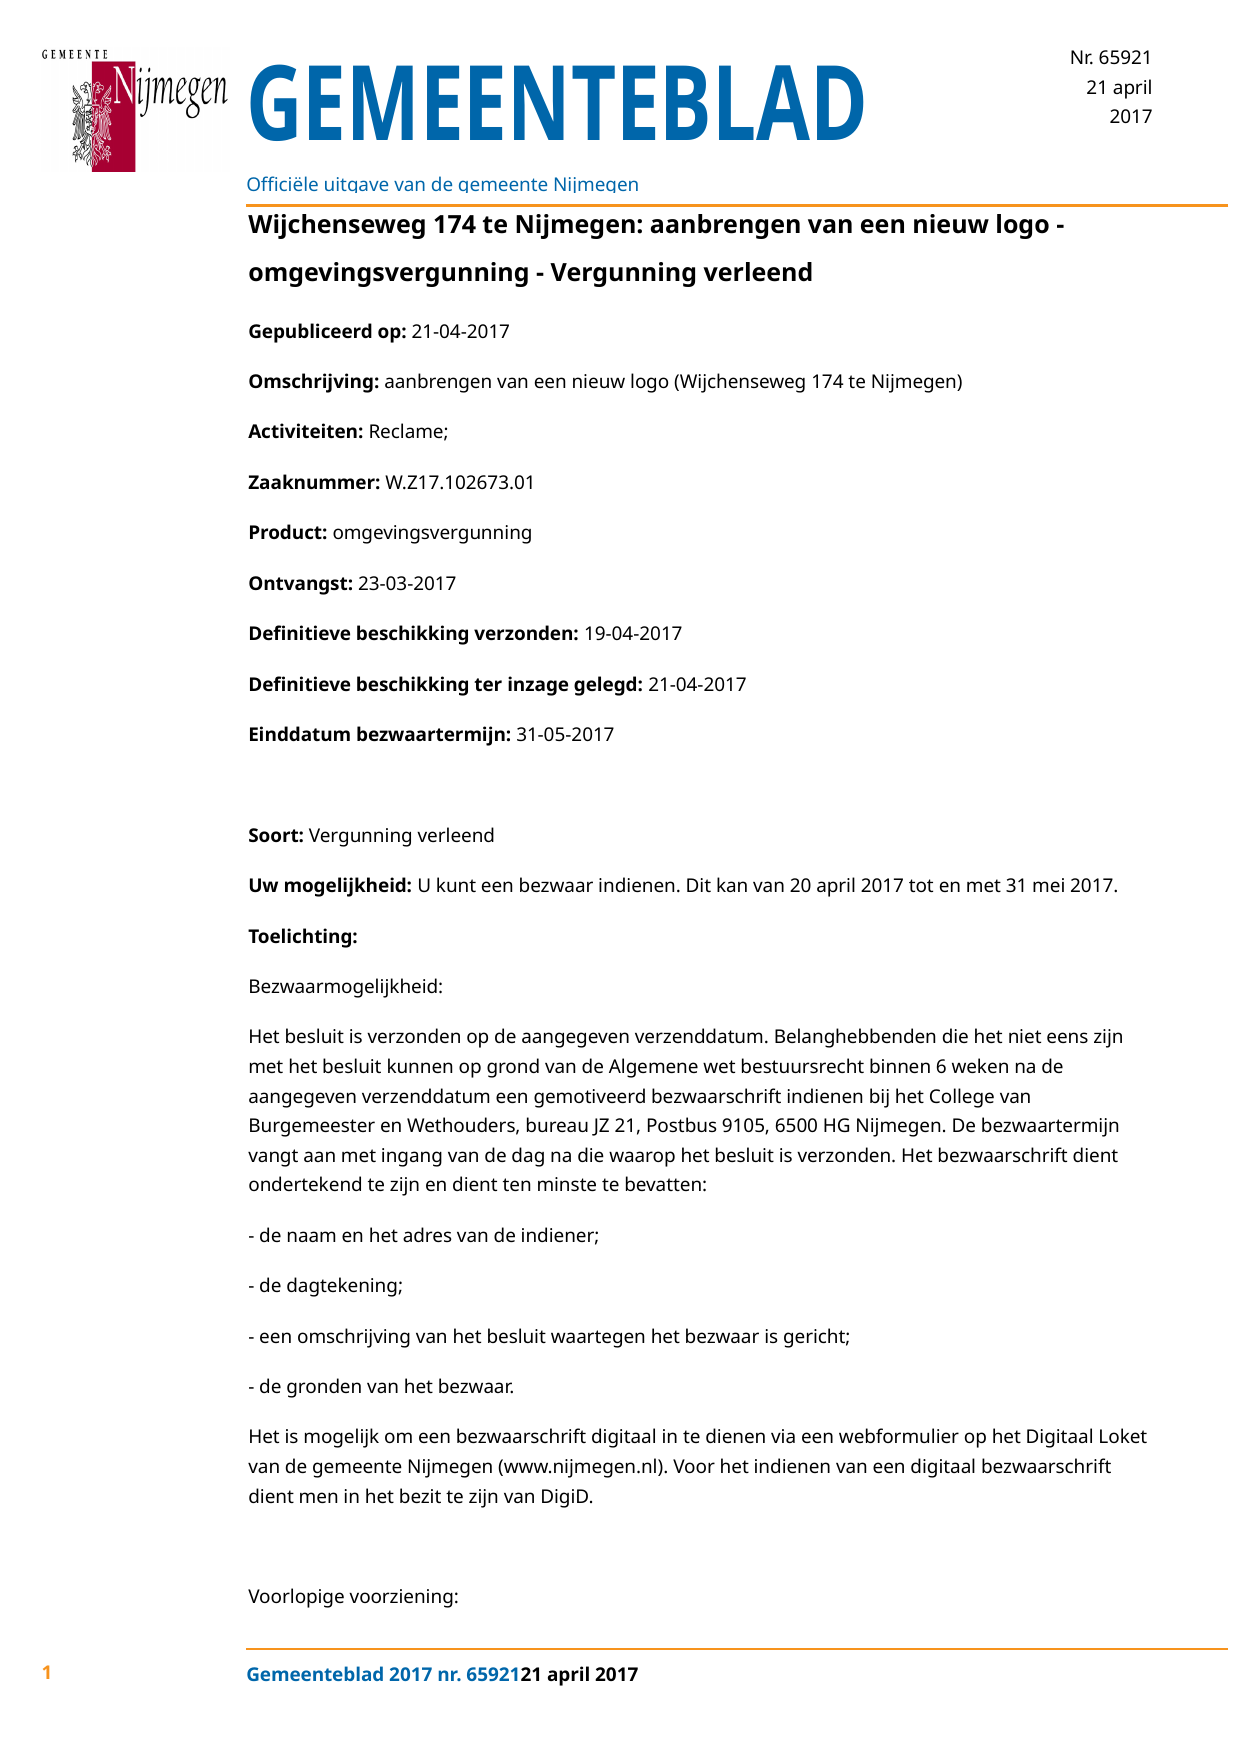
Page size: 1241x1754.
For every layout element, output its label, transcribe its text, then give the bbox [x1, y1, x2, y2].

text Activiteiten: Reclame; [248, 419, 1152, 444]
text Toelichting: [248, 923, 1152, 949]
text - een omschrijving van het besluit waartegen het bezwaar is gericht; [248, 1323, 1152, 1349]
text Gepubliceerd op: 21-04-2017 [248, 318, 1152, 344]
text Omschrijving: aanbrengen van een nieuw logo (Wijchenseweg 174 te Nijmegen) [248, 368, 1152, 394]
text Uw mogelijkheid: U kunt een bezwaar indienen. Dit kan van 20 april 2017 tot en met 31 mei 2017. [248, 872, 1152, 898]
text Zaaknummer: W.Z17.102673.01 [248, 469, 1152, 495]
text Het is mogelijk om een bezwaarschrift digitaal in te dienen via een webformulier op het Digitaal Loket van de gemeente Nijmegen (www.nijmegen.nl). Voor het indienen van een digitaal bezwaarschrift dient men in het bezit te zijn van DigiD. [248, 1424, 1152, 1509]
text Definitieve beschikking ter inzage gelegd: 21-04-2017 [248, 671, 1152, 697]
text - de gronden van het bezwaar. [248, 1373, 1152, 1399]
text Bezwaarmogelijkheid: [248, 973, 1152, 999]
text Einddatum bezwaartermijn: 31-05-2017 [248, 721, 1152, 747]
text - de naam en het adres van de indiener; [248, 1222, 1152, 1248]
text Voorlopige voorziening: [248, 1584, 1152, 1609]
text Ontvangst: 23-03-2017 [248, 570, 1152, 596]
picture [41, 47, 231, 172]
text - de dagtekening; [248, 1272, 1152, 1298]
text Wijchenseweg 174 te Nijmegen: aanbrengen van een nieuw logo - omgevingsvergunning - Vergunning verleend [248, 207, 1152, 288]
text Product: omgevingsvergunning [248, 519, 1152, 545]
text Definitieve beschikking verzonden: 19-04-2017 [248, 620, 1152, 646]
text Het besluit is verzonden op de aangegeven verzenddatum. Belanghebbenden die het niet eens zijn met het besluit kunnen op grond van de Algemene wet bestuursrecht binnen 6 weken na de aangegeven verzenddatum een gemotiveerd bezwaarschrift indienen bij het College van Burgemeester en Wethouders, bureau JZ 21, Postbus 9105, 6500 HG Nijmegen. De bezwaartermijn vangt aan met ingang van de dag na die waarop het besluit is verzonden. Het bezwaarschrift dient ondertekend te zijn en dient ten minste te bevatten: [248, 1024, 1152, 1197]
text Soort: Vergunning verleend [248, 822, 1152, 848]
